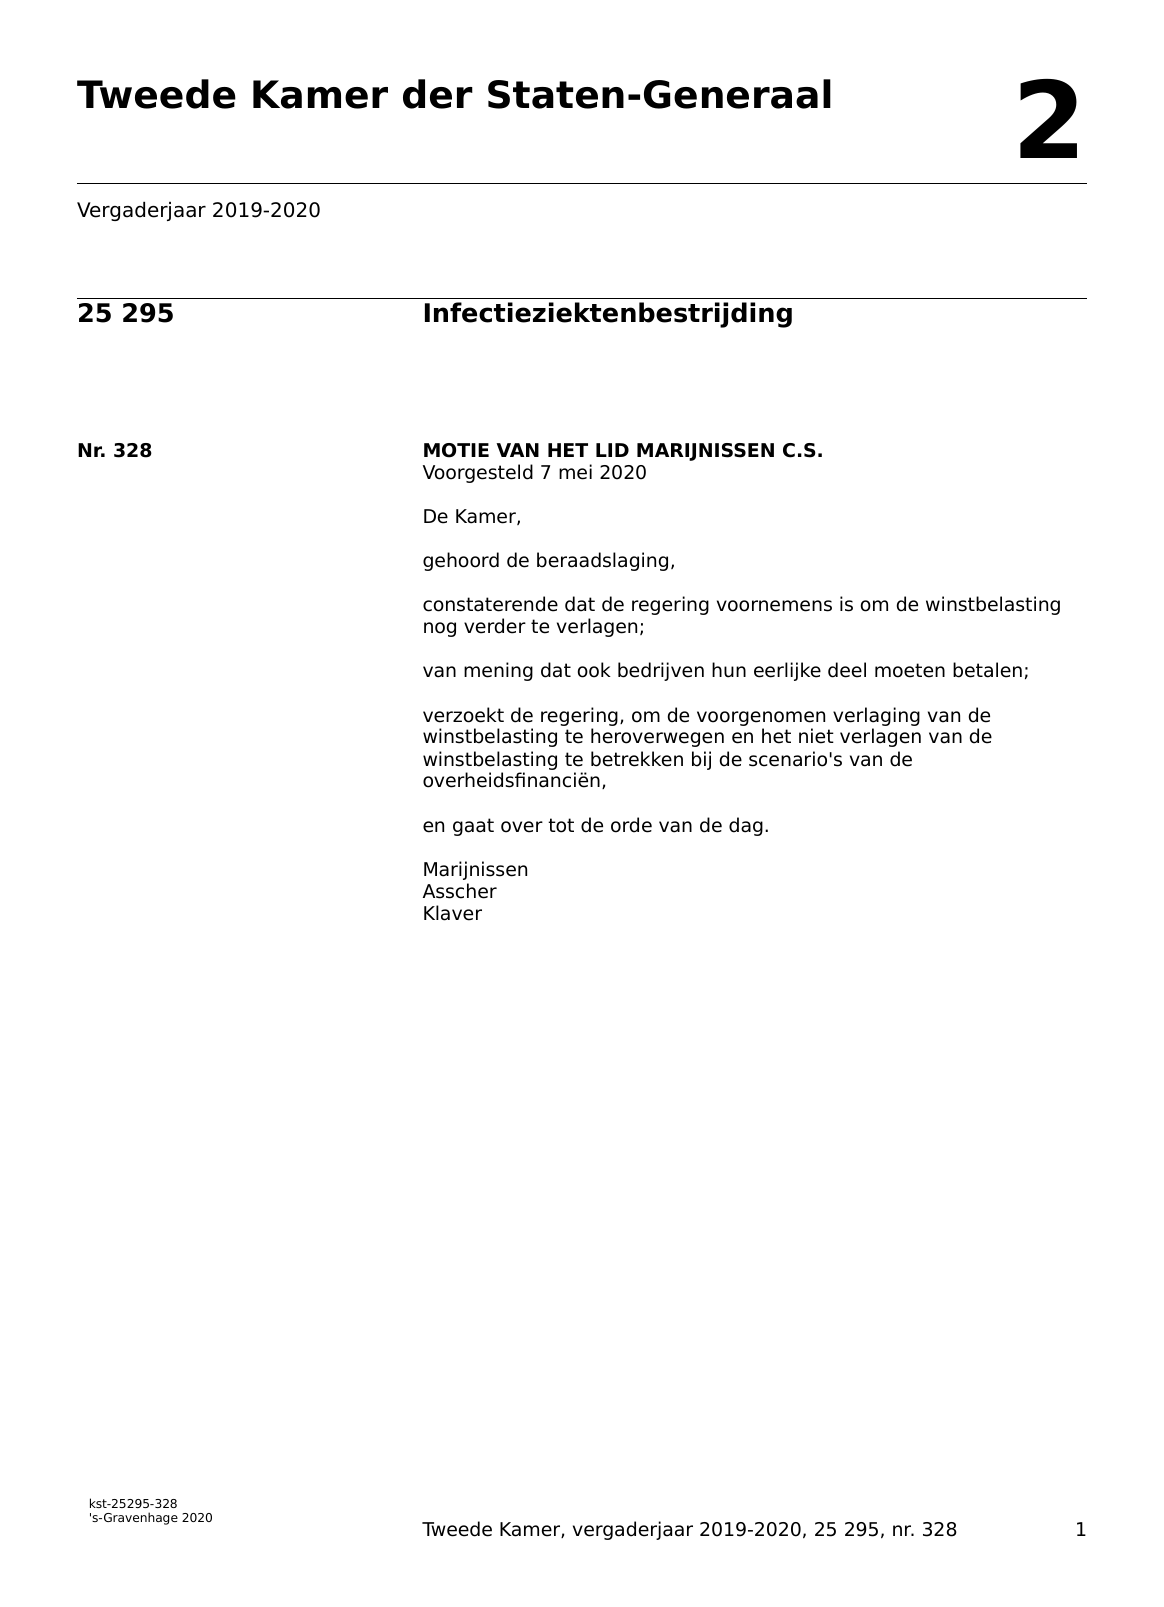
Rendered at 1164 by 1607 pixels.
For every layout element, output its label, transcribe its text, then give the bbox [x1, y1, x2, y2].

text Marijnissen [422, 859, 1087, 881]
table_header 2 [886, 59, 1087, 183]
text Voorgesteld 7 mei 2020 [422, 462, 1087, 484]
text Klaver [422, 903, 1087, 925]
text van mening dat ook bedrijven hun eerlijke deel moeten betalen; [422, 660, 1087, 682]
text en gaat over tot de orde van de dag. [422, 814, 1087, 837]
text gehoord de beraadslaging, [422, 550, 1087, 572]
text De Kamer, [422, 506, 1087, 528]
table_cell Vergaderjaar 2019-2020 [77, 184, 1087, 298]
text kst-25295-328 [88, 1497, 323, 1511]
text Asscher [422, 881, 1087, 903]
text verzoekt de regering, om de voorgenomen verlaging van de winstbelasting te heroverwegen en het niet verlagen van de winstbelasting te betrekken bij de scenario's van de overheidsfinanciën, [422, 704, 1087, 792]
text constaterende dat de regering voornemens is om de winstbelasting nog verder te verlagen; [422, 594, 1087, 638]
subtitle 25 295 Infectieziektenbestrijding [77, 299, 1087, 329]
subtitle Nr. 328 MOTIE VAN HET LID MARIJNISSEN C.S. [77, 440, 1087, 462]
table_header Tweede Kamer der Staten-Generaal [77, 59, 886, 183]
text 's-Gravenhage 2020 [88, 1511, 323, 1525]
